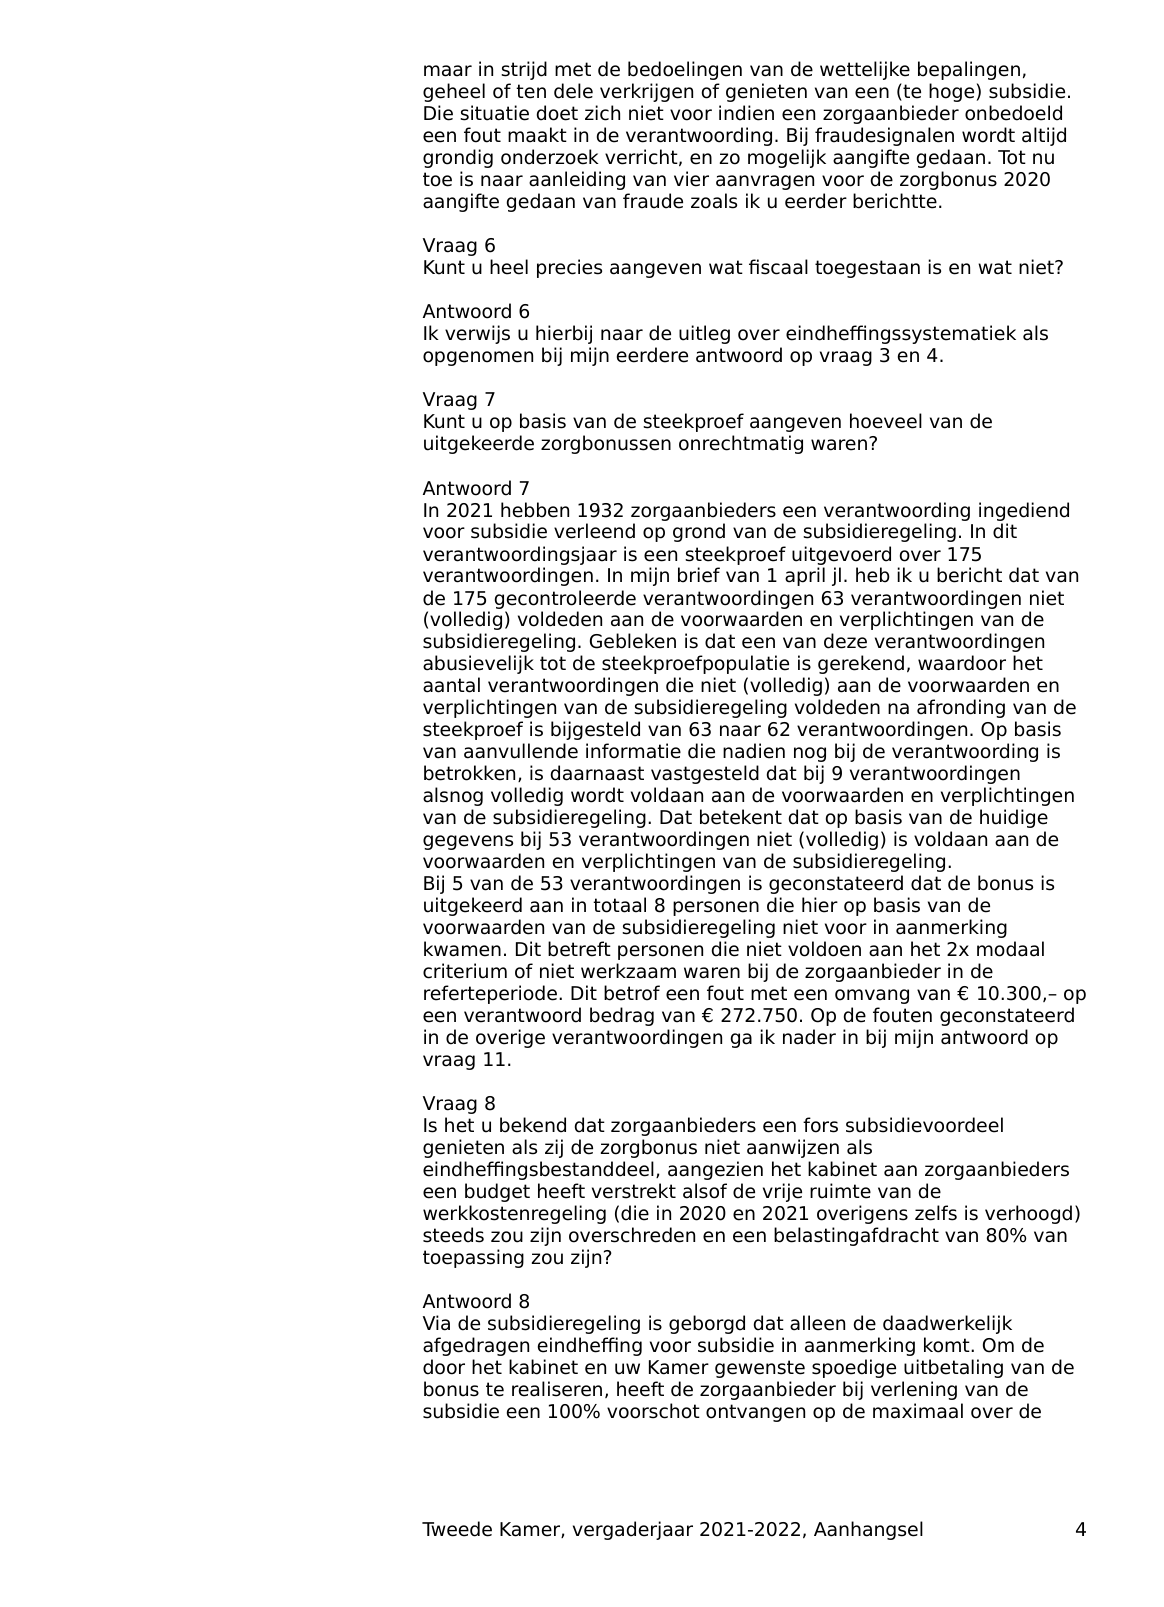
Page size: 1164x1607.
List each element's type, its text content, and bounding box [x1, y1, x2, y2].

text Kunt u heel precies aangeven wat fiscaal toegestaan is en wat niet? [422, 257, 1087, 279]
text Antwoord 7 [422, 477, 1087, 499]
text Vraag 6 [422, 235, 1087, 257]
text maar in strijd met de bedoelingen van de wettelijke bepalingen, geheel of ten dele verkrijgen of genieten van een (te hoge) subsidie. Die situatie doet zich niet voor indien een zorgaanbieder onbedoeld een fout maakt in de verantwoording. Bij fraudesignalen wordt altijd grondig onderzoek verricht, en zo mogelijk aangifte gedaan. Tot nu toe is naar aanleiding van vier aanvragen voor de zorgbonus 2020 aangifte gedaan van fraude zoals ik u eerder berichtte. [422, 59, 1087, 213]
text In 2021 hebben 1932 zorgaanbieders een verantwoording ingediend voor subsidie verleend op grond van de subsidieregeling. In dit verantwoordingsjaar is een steekproef uitgevoerd over 175 verantwoordingen. In mijn brief van 1 april jl. heb ik u bericht dat van de 175 gecontroleerde verantwoordingen 63 verantwoordingen niet (volledig) voldeden aan de voorwaarden en verplichtingen van de subsidieregeling. Gebleken is dat een van deze verantwoordingen abusievelijk tot de steekproefpopulatie is gerekend, waardoor het aantal verantwoordingen die niet (volledig) aan de voorwaarden en verplichtingen van de subsidieregeling voldeden na afronding van de steekproef is bijgesteld van 63 naar 62 verantwoordingen. Op basis van aanvullende informatie die nadien nog bij de verantwoording is betrokken, is daarnaast vastgesteld dat bij 9 verantwoordingen alsnog volledig wordt voldaan aan de voorwaarden en verplichtingen van de subsidieregeling. Dat betekent dat op basis van de huidige gegevens bij 53 verantwoordingen niet (volledig) is voldaan aan de voorwaarden en verplichtingen van de subsidieregeling. [422, 499, 1087, 873]
text Ik verwijs u hierbij naar de uitleg over eindheffingssystematiek als opgenomen bij mijn eerdere antwoord op vraag 3 en 4. [422, 323, 1087, 367]
text Vraag 7 [422, 389, 1087, 411]
text Bij 5 van de 53 verantwoordingen is geconstateerd dat de bonus is uitgekeerd aan in totaal 8 personen die hier op basis van de voorwaarden van de subsidieregeling niet voor in aanmerking kwamen. Dit betreft personen die niet voldoen aan het 2x modaal criterium of niet werkzaam waren bij de zorgaanbieder in de referteperiode. Dit betrof een fout met een omvang van € 10.300,– op een verantwoord bedrag van € 272.750. Op de fouten geconstateerd in de overige verantwoordingen ga ik nader in bij mijn antwoord op vraag 11. [422, 873, 1087, 1071]
text Kunt u op basis van de steekproef aangeven hoeveel van de uitgekeerde zorgbonussen onrechtmatig waren? [422, 411, 1087, 455]
text Via de subsidieregeling is geborgd dat alleen de daadwerkelijk afgedragen eindheffing voor subsidie in aanmerking komt. Om de door het kabinet en uw Kamer gewenste spoedige uitbetaling van de bonus te realiseren, heeft de zorgaanbieder bij verlening van de subsidie een 100% voorschot ontvangen op de maximaal over de [422, 1313, 1087, 1423]
text Antwoord 6 [422, 301, 1087, 323]
text Vraag 8 [422, 1093, 1087, 1115]
text Antwoord 8 [422, 1291, 1087, 1313]
text Is het u bekend dat zorgaanbieders een fors subsidievoordeel genieten als zij de zorgbonus niet aanwijzen als eindheffingsbestanddeel, aangezien het kabinet aan zorgaanbieders een budget heeft verstrekt alsof de vrije ruimte van de werkkostenregeling (die in 2020 en 2021 overigens zelfs is verhoogd) steeds zou zijn overschreden en een belastingafdracht van 80% van toepassing zou zijn? [422, 1115, 1087, 1269]
